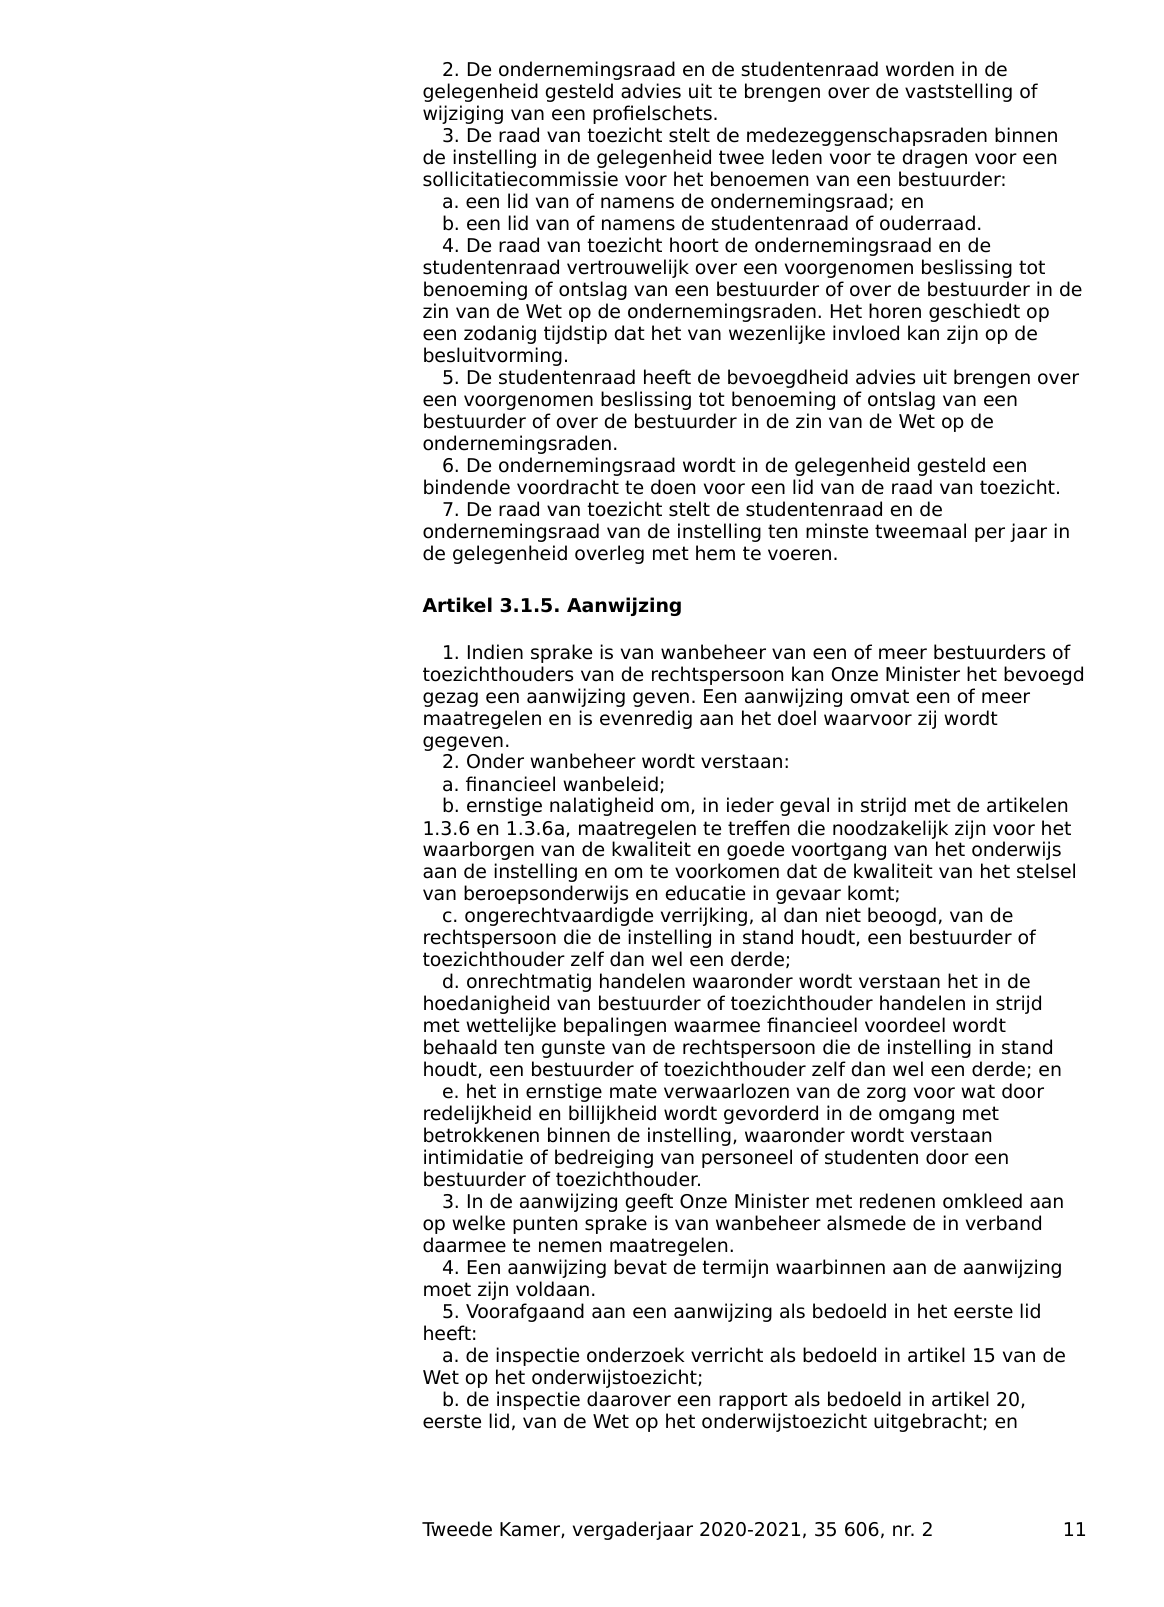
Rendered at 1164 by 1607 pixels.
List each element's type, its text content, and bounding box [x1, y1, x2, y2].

text b. de inspectie daarover een rapport als bedoeld in artikel 20, eerste lid, van de Wet op het onderwijstoezicht uitgebracht; en [422, 1389, 1087, 1433]
text c. ongerechtvaardigde verrijking, al dan niet beoogd, van de rechtspersoon die de instelling in stand houdt, een bestuurder of toezichthouder zelf dan wel een derde; [422, 905, 1087, 971]
subtitle Artikel 3.1.5. Aanwijzing [422, 594, 1087, 617]
text 5. Voorafgaand aan een aanwijzing als bedoeld in het eerste lid heeft: [422, 1301, 1087, 1345]
text a. de inspectie onderzoek verricht als bedoeld in artikel 15 van de Wet op het onderwijstoezicht; [422, 1345, 1087, 1389]
text d. onrechtmatig handelen waaronder wordt verstaan het in de hoedanigheid van bestuurder of toezichthouder handelen in strijd met wettelijke bepalingen waarmee financieel voordeel wordt behaald ten gunste van de rechtspersoon die de instelling in stand houdt, een bestuurder of toezichthouder zelf dan wel een derde; en [422, 971, 1087, 1081]
text 4. Een aanwijzing bevat de termijn waarbinnen aan de aanwijzing moet zijn voldaan. [422, 1257, 1087, 1301]
text 6. De ondernemingsraad wordt in de gelegenheid gesteld een bindende voordracht te doen voor een lid van de raad van toezicht. [422, 455, 1087, 499]
text b. ernstige nalatigheid om, in ieder geval in strijd met de artikelen 1.3.6 en 1.3.6a, maatregelen te treffen die noodzakelijk zijn voor het waarborgen van de kwaliteit en goede voortgang van het onderwijs aan de instelling en om te voorkomen dat de kwaliteit van het stelsel van beroepsonderwijs en educatie in gevaar komt; [422, 795, 1087, 905]
text 5. De studentenraad heeft de bevoegdheid advies uit brengen over een voorgenomen beslissing tot benoeming of ontslag van een bestuurder of over de bestuurder in de zin van de Wet op de ondernemingsraden. [422, 367, 1087, 455]
text 4. De raad van toezicht hoort de ondernemingsraad en de studentenraad vertrouwelijk over een voorgenomen beslissing tot benoeming of ontslag van een bestuurder of over de bestuurder in de zin van de Wet op de ondernemingsraden. Het horen geschiedt op een zodanig tijdstip dat het van wezenlijke invloed kan zijn op de besluitvorming. [422, 235, 1087, 367]
text 3. In de aanwijzing geeft Onze Minister met redenen omkleed aan op welke punten sprake is van wanbeheer alsmede de in verband daarmee te nemen maatregelen. [422, 1191, 1087, 1257]
text 3. De raad van toezicht stelt de medezeggenschapsraden binnen de instelling in de gelegenheid twee leden voor te dragen voor een sollicitatiecommissie voor het benoemen van een bestuurder: [422, 125, 1087, 191]
text b. een lid van of namens de studentenraad of ouderraad. [422, 213, 1087, 235]
text 1. Indien sprake is van wanbeheer van een of meer bestuurders of toezichthouders van de rechtspersoon kan Onze Minister het bevoegd gezag een aanwijzing geven. Een aanwijzing omvat een of meer maatregelen en is evenredig aan het doel waarvoor zij wordt gegeven. [422, 642, 1087, 751]
text 7. De raad van toezicht stelt de studentenraad en de ondernemingsraad van de instelling ten minste tweemaal per jaar in de gelegenheid overleg met hem te voeren. [422, 499, 1087, 564]
text 2. De ondernemingsraad en de studentenraad worden in de gelegenheid gesteld advies uit te brengen over de vaststelling of wijziging van een profielschets. [422, 59, 1087, 125]
text a. financieel wanbeleid; [422, 773, 1087, 795]
text 2. Onder wanbeheer wordt verstaan: [422, 751, 1087, 773]
text e. het in ernstige mate verwaarlozen van de zorg voor wat door redelijkheid en billijkheid wordt gevorderd in de omgang met betrokkenen binnen de instelling, waaronder wordt verstaan intimidatie of bedreiging van personeel of studenten door een bestuurder of toezichthouder. [422, 1081, 1087, 1191]
text a. een lid van of namens de ondernemingsraad; en [422, 191, 1087, 213]
